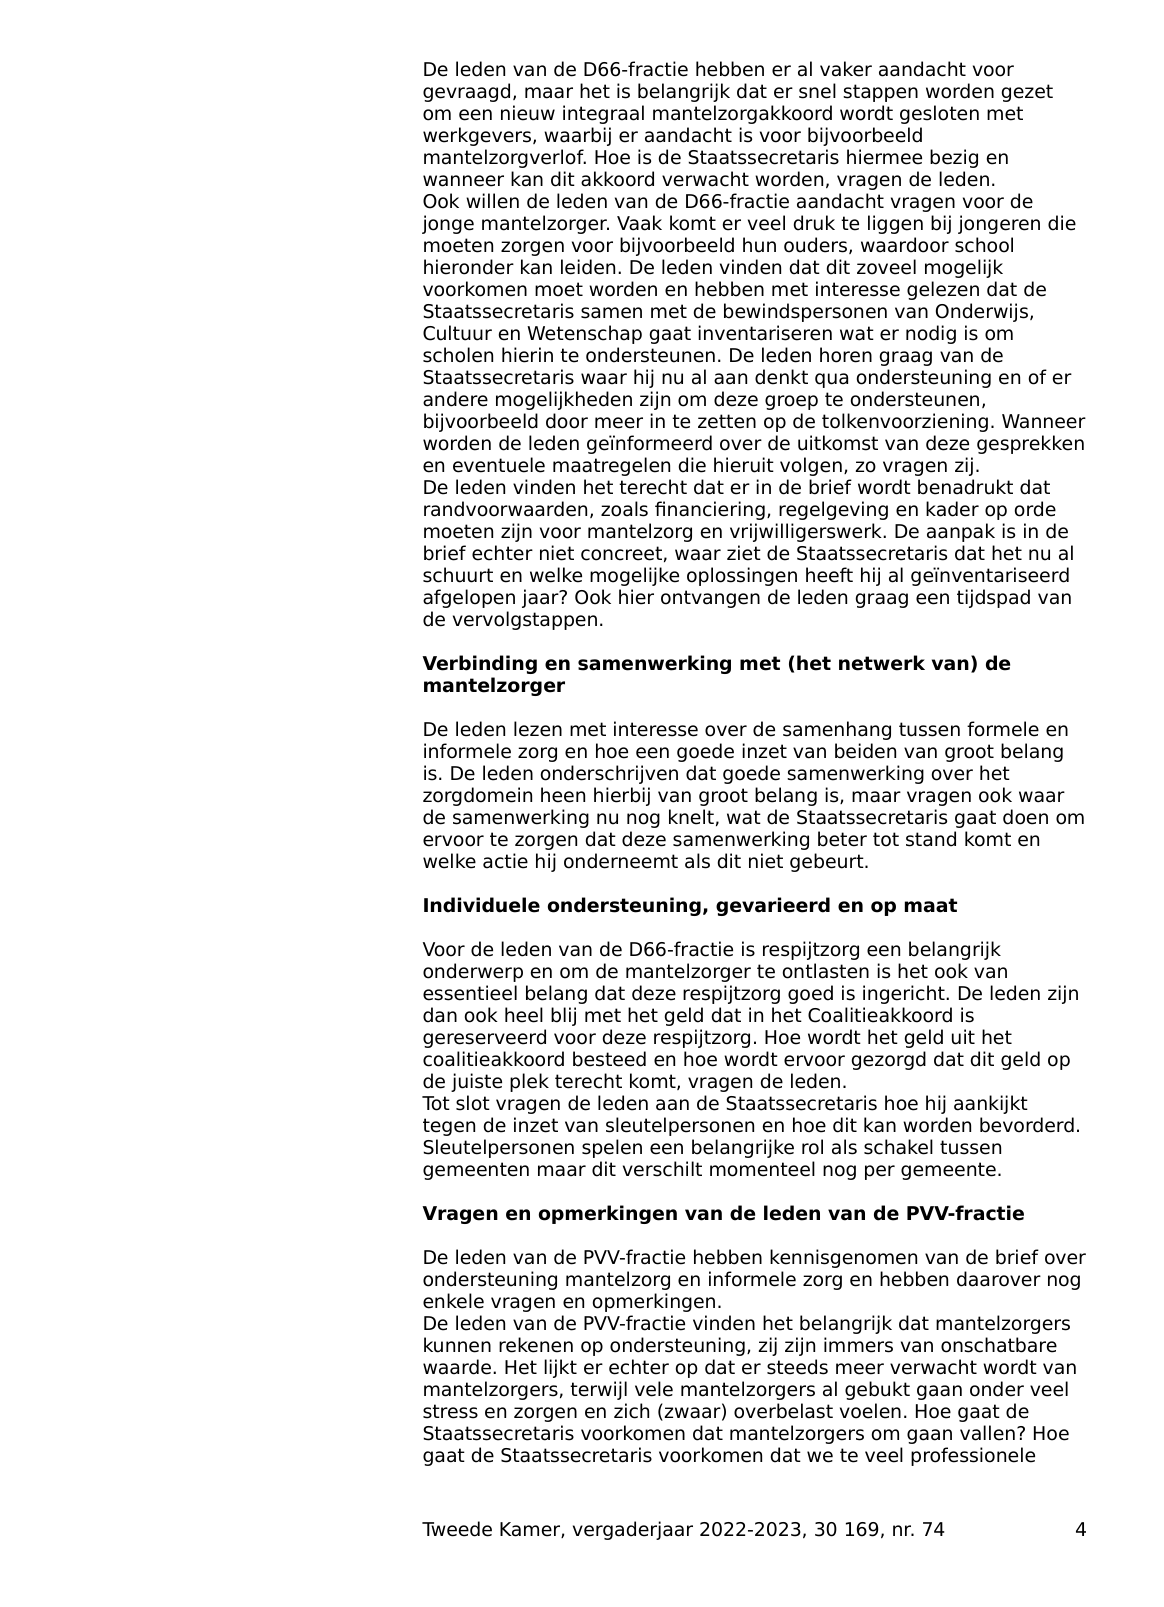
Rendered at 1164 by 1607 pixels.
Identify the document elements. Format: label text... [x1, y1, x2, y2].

text De leden van de PVV-fractie hebben kennisgenomen van de brief over ondersteuning mantelzorg en informele zorg en hebben daarover nog enkele vragen en opmerkingen. [422, 1247, 1087, 1313]
text Tot slot vragen de leden aan de Staatssecretaris hoe hij aankijkt tegen de inzet van sleutelpersonen en hoe dit kan worden bevorderd. Sleutelpersonen spelen een belangrijke rol als schakel tussen gemeenten maar dit verschilt momenteel nog per gemeente. [422, 1093, 1087, 1181]
text Ook willen de leden van de D66-fractie aandacht vragen voor de jonge mantelzorger. Vaak komt er veel druk te liggen bij jongeren die moeten zorgen voor bijvoorbeeld hun ouders, waardoor school hieronder kan leiden. De leden vinden dat dit zoveel mogelijk voorkomen moet worden en hebben met interesse gelezen dat de Staatssecretaris samen met de bewindspersonen van Onderwijs, Cultuur en Wetenschap gaat inventariseren wat er nodig is om scholen hierin te ondersteunen. De leden horen graag van de Staatssecretaris waar hij nu al aan denkt qua ondersteuning en of er andere mogelijkheden zijn om deze groep te ondersteunen, bijvoorbeeld door meer in te zetten op de tolkenvoorziening. Wanneer worden de leden geïnformeerd over de uitkomst van deze gesprekken en eventuele maatregelen die hieruit volgen, zo vragen zij. [422, 191, 1087, 477]
subtitle Verbinding en samenwerking met (het netwerk van) de mantelzorger [422, 653, 1087, 697]
text De leden van de D66-fractie hebben er al vaker aandacht voor gevraagd, maar het is belangrijk dat er snel stappen worden gezet om een nieuw integraal mantelzorgakkoord wordt gesloten met werkgevers, waarbij er aandacht is voor bijvoorbeeld mantelzorgverlof. Hoe is de Staatssecretaris hiermee bezig en wanneer kan dit akkoord verwacht worden, vragen de leden. [422, 59, 1087, 191]
text De leden van de PVV-fractie vinden het belangrijk dat mantelzorgers kunnen rekenen op ondersteuning, zij zijn immers van onschatbare waarde. Het lijkt er echter op dat er steeds meer verwacht wordt van mantelzorgers, terwijl vele mantelzorgers al gebukt gaan onder veel stress en zorgen en zich (zwaar) overbelast voelen. Hoe gaat de Staatssecretaris voorkomen dat mantelzorgers om gaan vallen? Hoe gaat de Staatssecretaris voorkomen dat we te veel professionele [422, 1313, 1087, 1467]
text Voor de leden van de D66-fractie is respijtzorg een belangrijk onderwerp en om de mantelzorger te ontlasten is het ook van essentieel belang dat deze respijtzorg goed is ingericht. De leden zijn dan ook heel blij met het geld dat in het Coalitieakkoord is gereserveerd voor deze respijtzorg. Hoe wordt het geld uit het coalitieakkoord besteed en hoe wordt ervoor gezorgd dat dit geld op de juiste plek terecht komt, vragen de leden. [422, 939, 1087, 1093]
subtitle Vragen en opmerkingen van de leden van de PVV-fractie [422, 1203, 1087, 1225]
text De leden lezen met interesse over de samenhang tussen formele en informele zorg en hoe een goede inzet van beiden van groot belang is. De leden onderschrijven dat goede samenwerking over het zorgdomein heen hierbij van groot belang is, maar vragen ook waar de samenwerking nu nog knelt, wat de Staatssecretaris gaat doen om ervoor te zorgen dat deze samenwerking beter tot stand komt en welke actie hij onderneemt als dit niet gebeurt. [422, 719, 1087, 873]
subtitle Individuele ondersteuning, gevarieerd en op maat [422, 895, 1087, 917]
text De leden vinden het terecht dat er in de brief wordt benadrukt dat randvoorwaarden, zoals financiering, regelgeving en kader op orde moeten zijn voor mantelzorg en vrijwilligerswerk. De aanpak is in de brief echter niet concreet, waar ziet de Staatssecretaris dat het nu al schuurt en welke mogelijke oplossingen heeft hij al geïnventariseerd afgelopen jaar? Ook hier ontvangen de leden graag een tijdspad van de vervolgstappen. [422, 477, 1087, 631]
